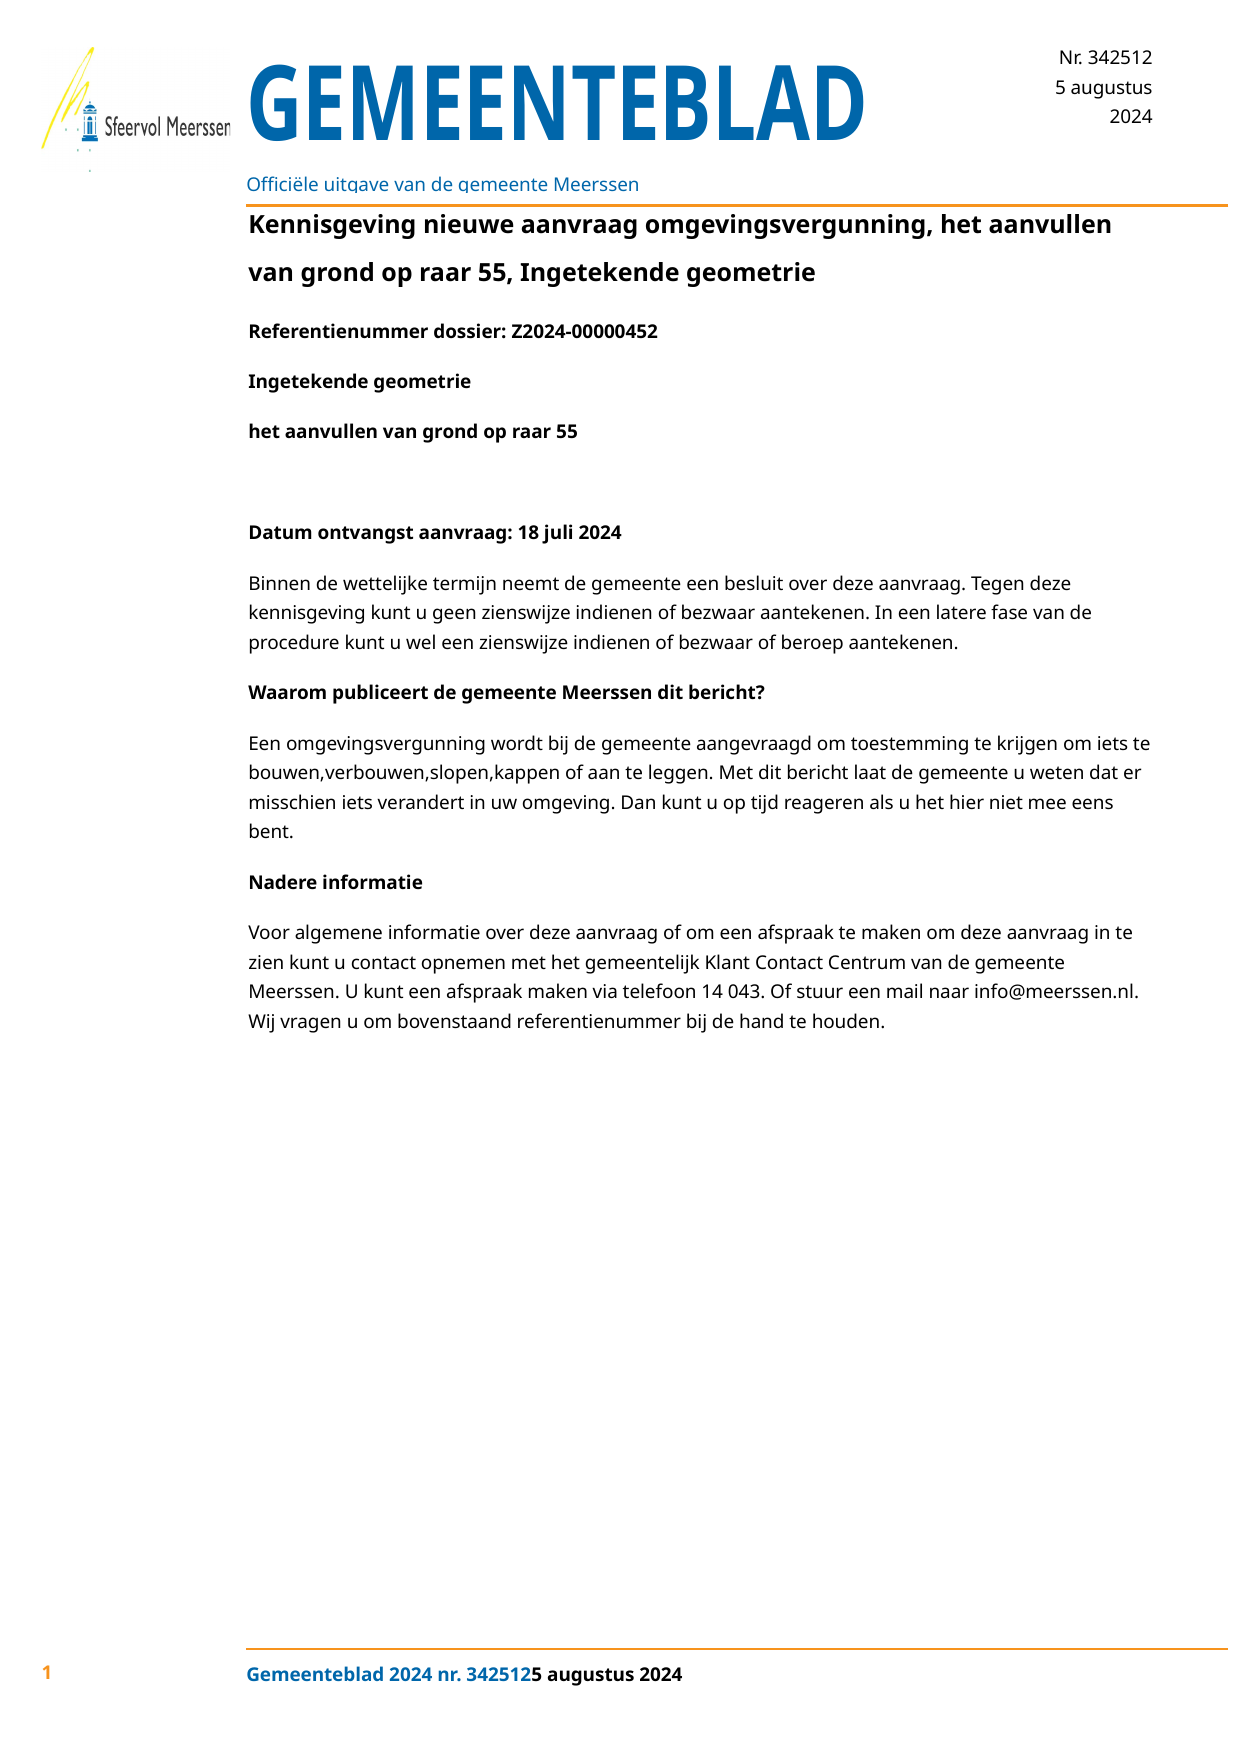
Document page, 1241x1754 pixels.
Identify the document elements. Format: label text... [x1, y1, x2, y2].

picture [41, 47, 231, 172]
text Waarom publiceert de gemeente Meerssen dit bericht? [248, 679, 1152, 705]
text Nadere informatie [248, 869, 1152, 895]
text Ingetekende geometrie [248, 368, 1152, 394]
text Kennisgeving nieuwe aanvraag omgevingsvergunning, het aanvullen van grond op raar 55, Ingetekende geometrie [248, 207, 1152, 288]
text Voor algemene informatie over deze aanvraag of om een afspraak te maken om deze aanvraag in te zien kunt u contact opnemen met het gemeentelijk Klant Contact Centrum van de gemeente Meerssen. U kunt een afspraak maken via telefoon 14 043. Of stuur een mail naar info@meerssen.nl. Wij vragen u om bovenstaand referentienummer bij de hand te houden. [248, 919, 1152, 1034]
text Binnen de wettelijke termijn neemt de gemeente een besluit over deze aanvraag. Tegen deze kennisgeving kunt u geen zienswijze indienen of bezwaar aantekenen. In een latere fase van de procedure kunt u wel een zienswijze indienen of bezwaar of beroep aantekenen. [248, 570, 1152, 655]
text Datum ontvangst aanvraag: 18 juli 2024 [248, 519, 1152, 545]
text het aanvullen van grond op raar 55 [248, 419, 1152, 444]
text Referentienummer dossier: Z2024-00000452 [248, 318, 1152, 344]
text Een omgevingsvergunning wordt bij de gemeente aangevraagd om toestemming te krijgen om iets te bouwen,verbouwen,slopen,kappen of aan te leggen. Met dit bericht laat de gemeente u weten dat er misschien iets verandert in uw omgeving. Dan kunt u op tijd reageren als u het hier niet mee eens bent. [248, 730, 1152, 844]
